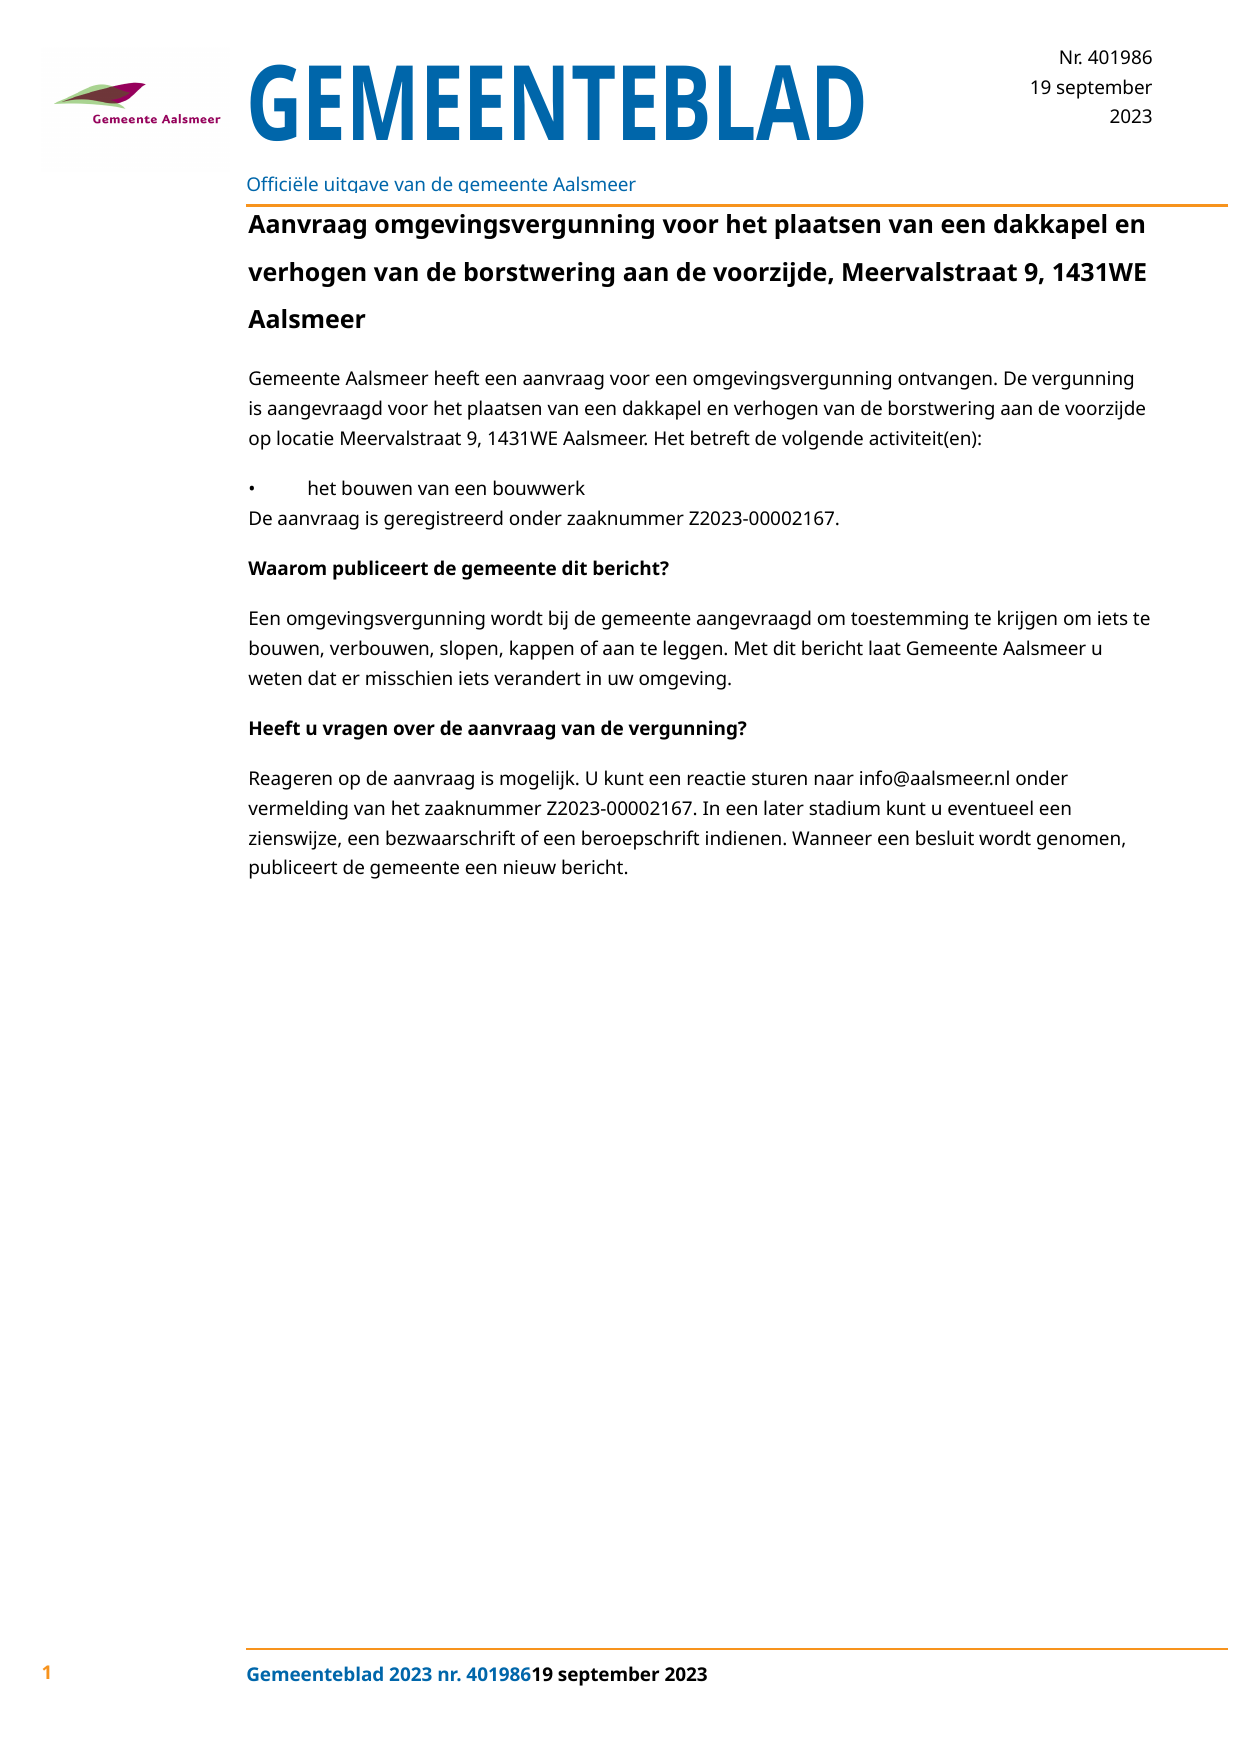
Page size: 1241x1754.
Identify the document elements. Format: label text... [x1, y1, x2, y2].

text Waarom publiceert de gemeente dit bericht? [248, 555, 1152, 581]
text Aanvraag omgevingsvergunning voor het plaatsen van een dakkapel en verhogen van de borstwering aan de voorzijde, Meervalstraat 9, 1431WE Aalsmeer [248, 207, 1152, 336]
text Reageren op de aanvraag is mogelijk. U kunt een reactie sturen naar info@aalsmeer.nl onder vermelding van het zaaknummer Z2023-00002167. In een later stadium kunt u eventueel een zienswijze, een bezwaarschrift of een beroepschrift indienen. Wanneer een besluit wordt genomen, publiceert de gemeente een nieuw bericht. [248, 766, 1152, 880]
picture [41, 47, 231, 172]
text Een omgevingsvergunning wordt bij de gemeente aangevraagd om toestemming te krijgen om iets te bouwen, verbouwen, slopen, kappen of aan te leggen. Met dit bericht laat Gemeente Aalsmeer u weten dat er misschien iets verandert in uw omgeving. [248, 606, 1152, 690]
text De aanvraag is geregistreerd onder zaaknummer Z2023-00002167. [248, 505, 1152, 530]
list het bouwen van een bouwwerk [248, 475, 1152, 501]
text Gemeente Aalsmeer heeft een aanvraag voor een omgevingsvergunning ontvangen. De vergunning is aangevraagd voor het plaatsen van een dakkapel en verhogen van de borstwering aan de voorzijde op locatie Meervalstraat 9, 1431WE Aalsmeer. Het betreft de volgende activiteit(en): [248, 366, 1152, 450]
text Heeft u vragen over de aanvraag van de vergunning? [248, 715, 1152, 741]
